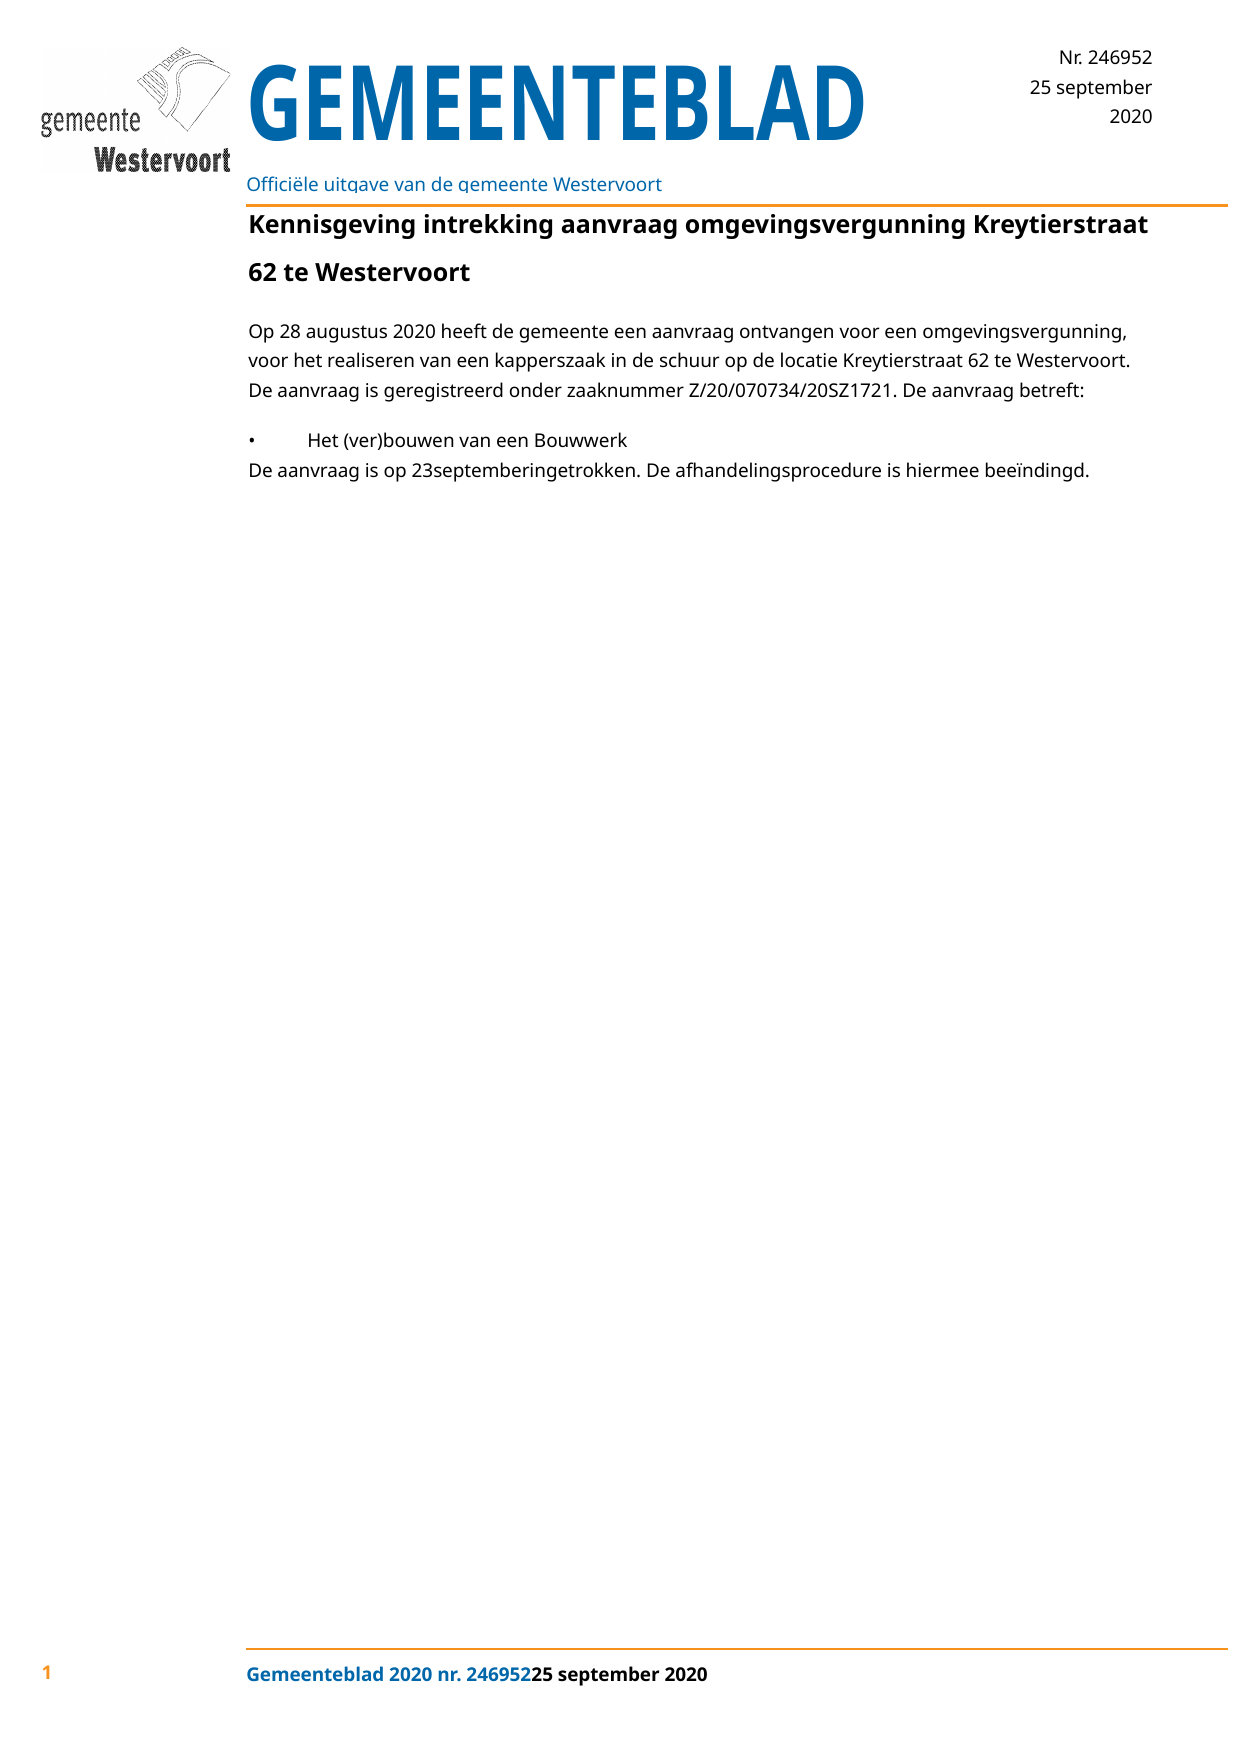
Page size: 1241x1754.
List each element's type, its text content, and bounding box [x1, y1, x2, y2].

text Op 28 augustus 2020 heeft de gemeente een aanvraag ontvangen voor een omgevingsvergunning, voor het realiseren van een kapperszaak in de schuur op de locatie Kreytierstraat 62 te Westervoort. De aanvraag is geregistreerd onder zaaknummer Z/20/070734/20SZ1721. De aanvraag betreft: [248, 318, 1152, 403]
picture [41, 47, 231, 172]
text Kennisgeving intrekking aanvraag omgevingsvergunning Kreytierstraat 62 te Westervoort [248, 207, 1152, 288]
text De aanvraag is op 23septemberingetrokken. De afhandelingsprocedure is hiermee beeïndingd. [248, 457, 1152, 483]
list Het (ver)bouwen van een Bouwwerk [248, 427, 1152, 453]
